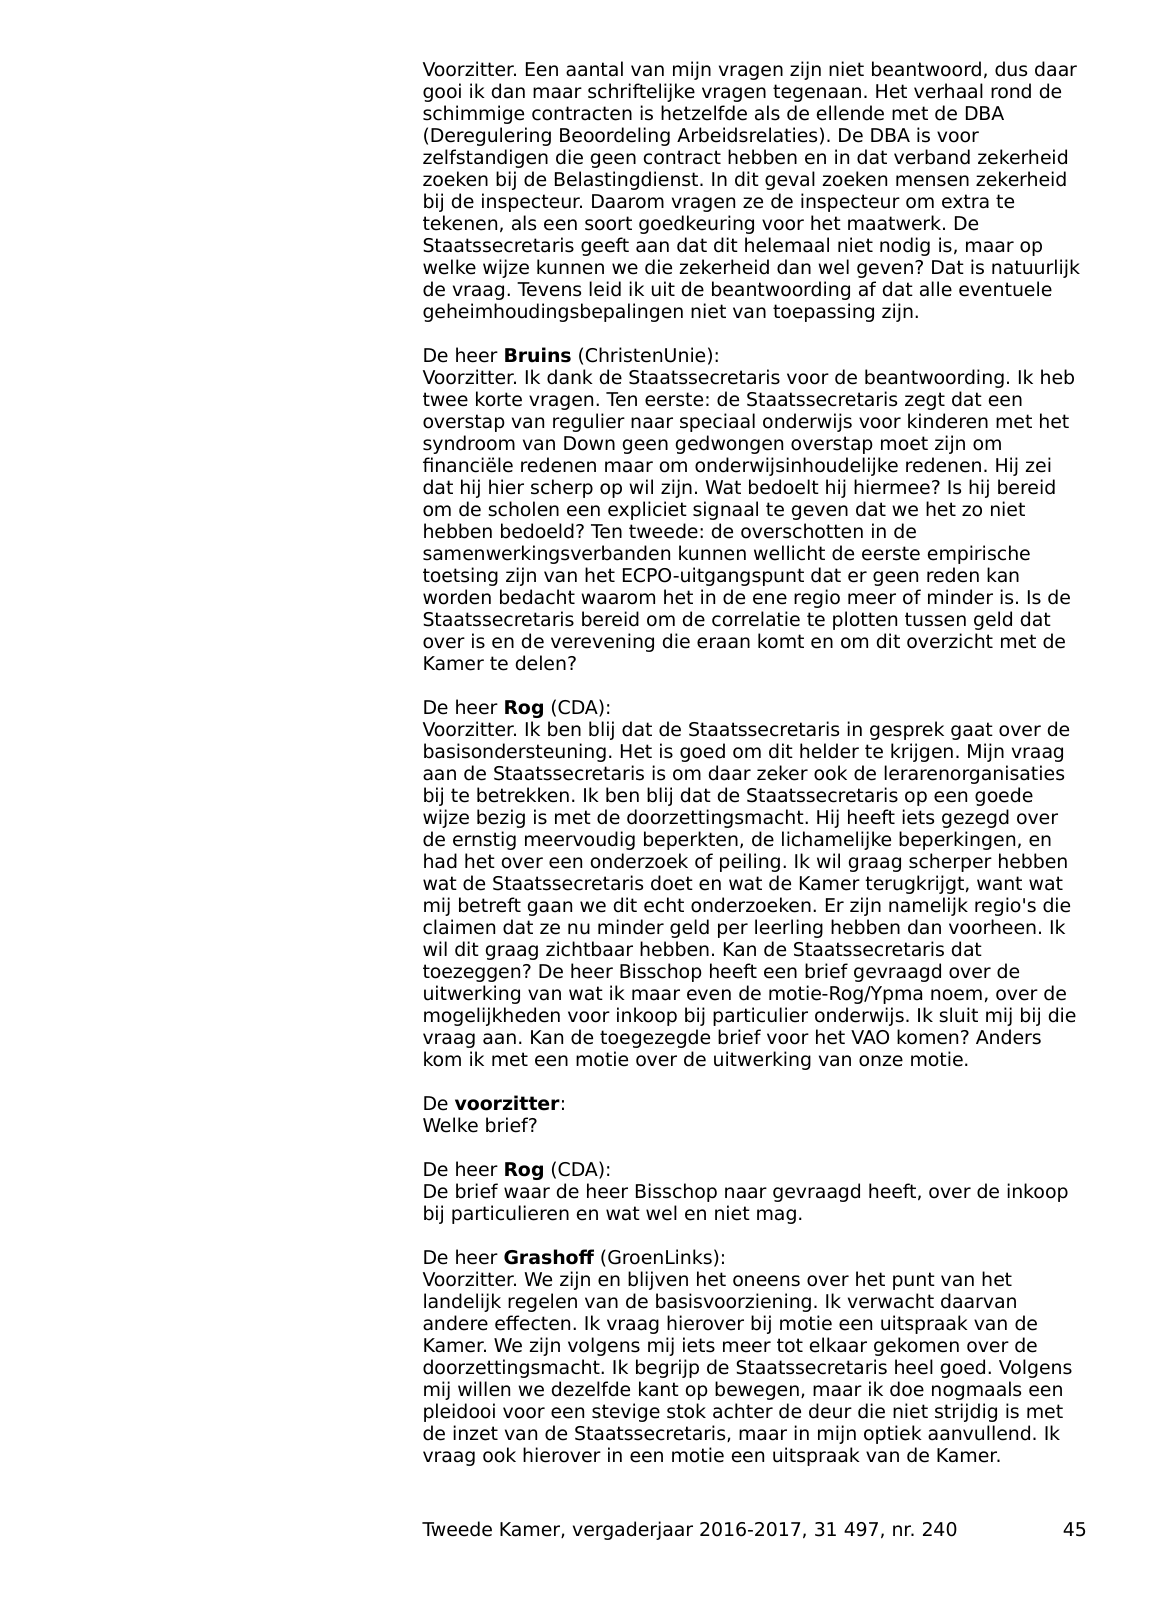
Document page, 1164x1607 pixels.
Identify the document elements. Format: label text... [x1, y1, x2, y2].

text Welke brief? [422, 1115, 1087, 1137]
text De heer Bruins (ChristenUnie): [422, 345, 1087, 367]
text Voorzitter. Een aantal van mijn vragen zijn niet beantwoord, dus daar gooi ik dan maar schriftelijke vragen tegenaan. Het verhaal rond de schimmige contracten is hetzelfde als de ellende met de DBA (Deregulering Beoordeling Arbeidsrelaties). De DBA is voor zelfstandigen die geen contract hebben en in dat verband zekerheid zoeken bij de Belastingdienst. In dit geval zoeken mensen zekerheid bij de inspecteur. Daarom vragen ze de inspecteur om extra te tekenen, als een soort goedkeuring voor het maatwerk. De Staatssecretaris geeft aan dat dit helemaal niet nodig is, maar op welke wijze kunnen we die zekerheid dan wel geven? Dat is natuurlijk de vraag. Tevens leid ik uit de beantwoording af dat alle eventuele geheimhoudingsbepalingen niet van toepassing zijn. [422, 59, 1087, 323]
text Voorzitter. We zijn en blijven het oneens over het punt van het landelijk regelen van de basisvoorziening. Ik verwacht daarvan andere effecten. Ik vraag hierover bij motie een uitspraak van de Kamer. We zijn volgens mij iets meer tot elkaar gekomen over de doorzettingsmacht. Ik begrijp de Staatssecretaris heel goed. Volgens mij willen we dezelfde kant op bewegen, maar ik doe nogmaals een pleidooi voor een stevige stok achter de deur die niet strijdig is met de inzet van de Staatssecretaris, maar in mijn optiek aanvullend. Ik vraag ook hierover in een motie een uitspraak van de Kamer. [422, 1269, 1087, 1467]
text De brief waar de heer Bisschop naar gevraagd heeft, over de inkoop bij particulieren en wat wel en niet mag. [422, 1181, 1087, 1225]
text De heer Rog (CDA): [422, 697, 1087, 719]
text Voorzitter. Ik dank de Staatssecretaris voor de beantwoording. Ik heb twee korte vragen. Ten eerste: de Staatssecretaris zegt dat een overstap van regulier naar speciaal onderwijs voor kinderen met het syndroom van Down geen gedwongen overstap moet zijn om financiële redenen maar om onderwijsinhoudelijke redenen. Hij zei dat hij hier scherp op wil zijn. Wat bedoelt hij hiermee? Is hij bereid om de scholen een expliciet signaal te geven dat we het zo niet hebben bedoeld? Ten tweede: de overschotten in de samenwerkingsverbanden kunnen wellicht de eerste empirische toetsing zijn van het ECPO-uitgangspunt dat er geen reden kan worden bedacht waarom het in de ene regio meer of minder is. Is de Staatssecretaris bereid om de correlatie te plotten tussen geld dat over is en de verevening die eraan komt en om dit overzicht met de Kamer te delen? [422, 367, 1087, 675]
text De heer Grashoff (GroenLinks): [422, 1247, 1087, 1269]
text De voorzitter: [422, 1093, 1087, 1115]
text De heer Rog (CDA): [422, 1159, 1087, 1181]
text Voorzitter. Ik ben blij dat de Staatssecretaris in gesprek gaat over de basisondersteuning. Het is goed om dit helder te krijgen. Mijn vraag aan de Staatssecretaris is om daar zeker ook de lerarenorganisaties bij te betrekken. Ik ben blij dat de Staatssecretaris op een goede wijze bezig is met de doorzettingsmacht. Hij heeft iets gezegd over de ernstig meervoudig beperkten, de lichamelijke beperkingen, en had het over een onderzoek of peiling. Ik wil graag scherper hebben wat de Staatssecretaris doet en wat de Kamer terugkrijgt, want wat mij betreft gaan we dit echt onderzoeken. Er zijn namelijk regio's die claimen dat ze nu minder geld per leerling hebben dan voorheen. Ik wil dit graag zichtbaar hebben. Kan de Staatssecretaris dat toezeggen? De heer Bisschop heeft een brief gevraagd over de uitwerking van wat ik maar even de motie-Rog/Ypma noem, over de mogelijkheden voor inkoop bij particulier onderwijs. Ik sluit mij bij die vraag aan. Kan de toegezegde brief voor het VAO komen? Anders kom ik met een motie over de uitwerking van onze motie. [422, 719, 1087, 1071]
